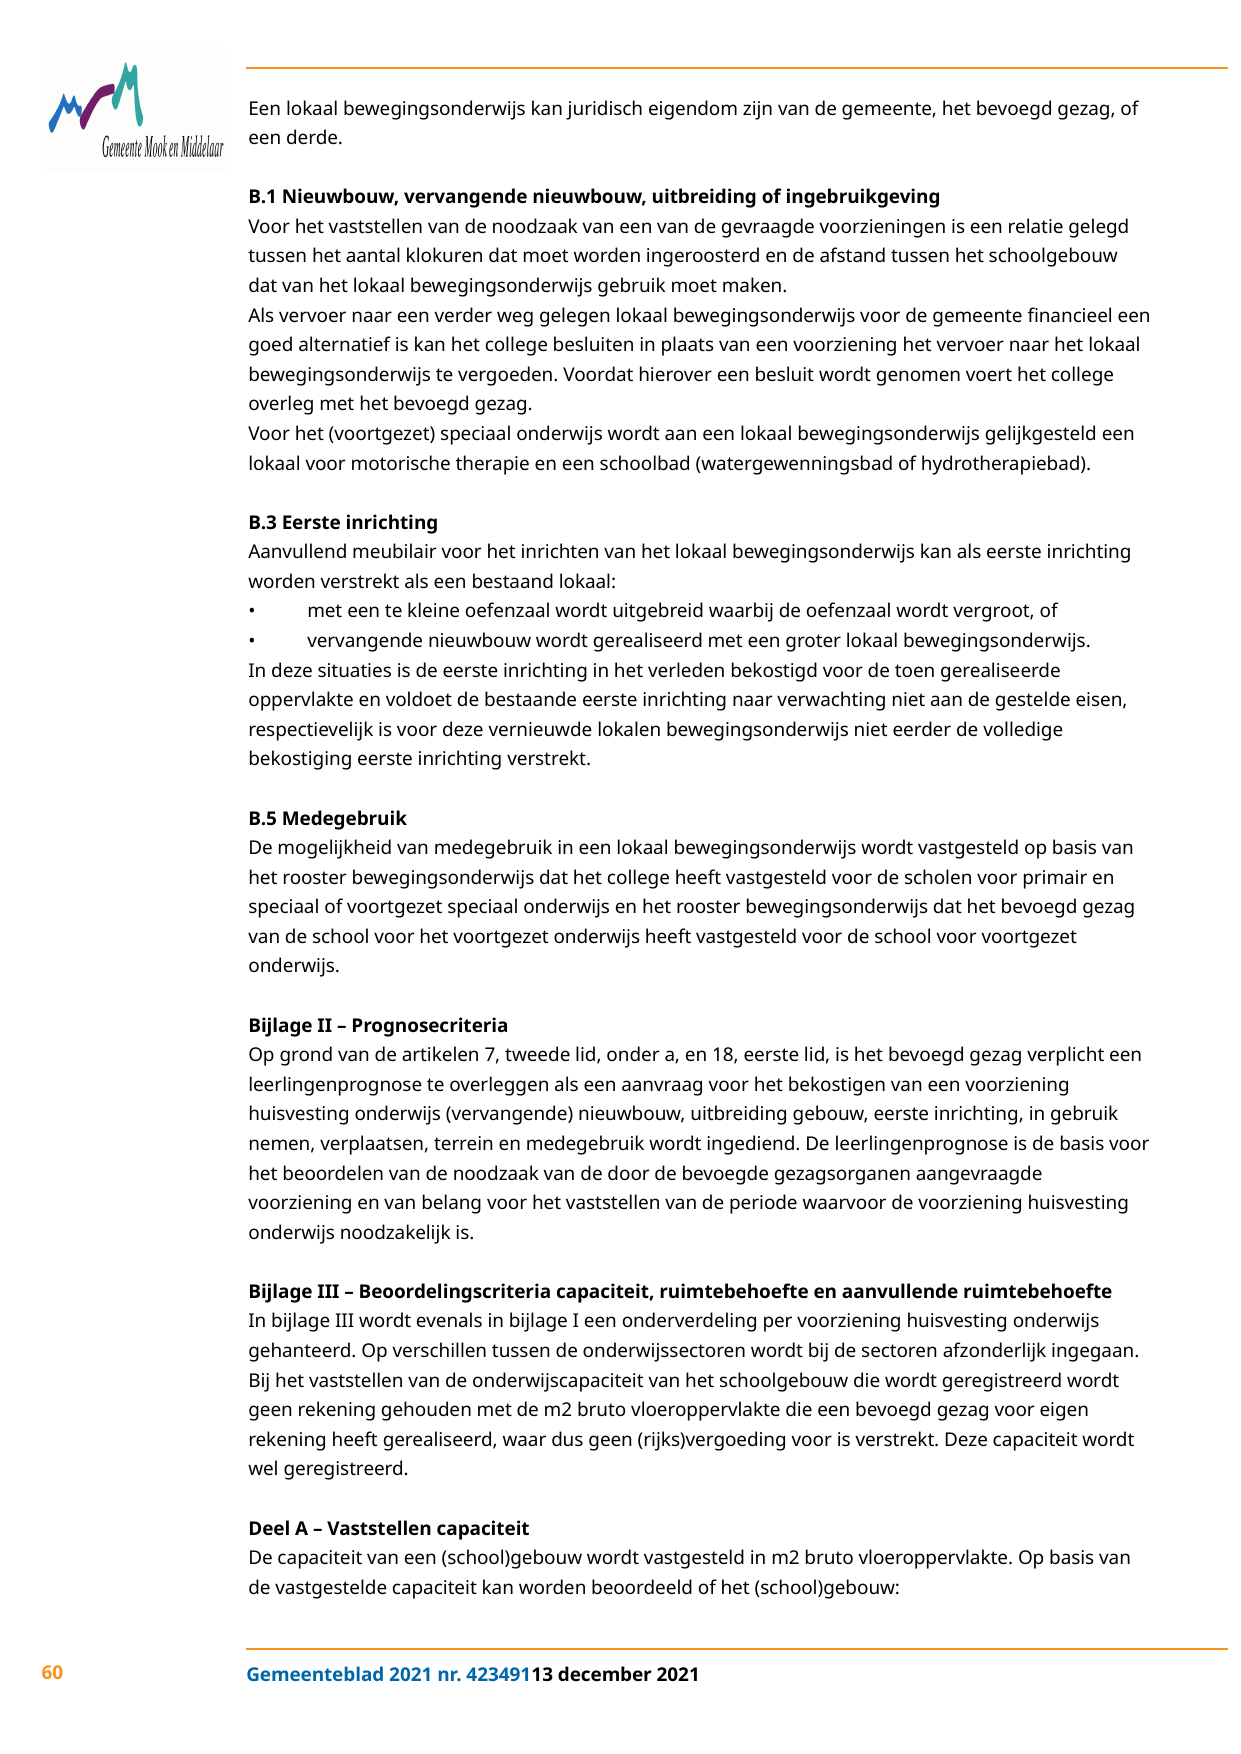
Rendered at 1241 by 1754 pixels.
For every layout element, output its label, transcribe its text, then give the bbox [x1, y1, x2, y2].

text Op grond van de artikelen 7, tweede lid, onder a, en 18, eerste lid, is het bevoegd gezag verplicht een leerlingenprognose te overleggen als een aanvraag voor het bekostigen van een voorziening huisvesting onderwijs (vervangende) nieuwbouw, uitbreiding gebouw, eerste inrichting, in gebruik nemen, verplaatsen, terrein en medegebruik wordt ingediend. De leerlingenprognose is de basis voor het beoordelen van de noodzaak van de door de bevoegde gezagsorganen aangevraagde voorziening en van belang voor het vaststellen van de periode waarvoor de voorziening huisvesting onderwijs noodzakelijk is. [248, 1041, 1152, 1245]
text Als vervoer naar een verder weg gelegen lokaal bewegingsonderwijs voor de gemeente financieel een goed alternatief is kan het college besluiten in plaats van een voorziening het vervoer naar het lokaal bewegingsonderwijs te vergoeden. Voordat hierover een besluit wordt genomen voert het college overleg met het bevoegd gezag. [248, 302, 1152, 416]
text Bijlage III – Beoordelingscriteria capaciteit, ruimtebehoefte en aanvullende ruimtebehoefte [248, 1278, 1152, 1304]
text B.5 Medegebruik [248, 805, 1152, 831]
text In bijlage III wordt evenals in bijlage I een onderverdeling per voorziening huisvesting onderwijs gehanteerd. Op verschillen tussen de onderwijssectoren wordt bij de sectoren afzonderlijk ingegaan. [248, 1308, 1152, 1363]
text De capaciteit van een (school)gebouw wordt vastgesteld in m2 bruto vloeroppervlakte. Op basis van de vastgestelde capaciteit kan worden beoordeeld of het (school)gebouw: [248, 1544, 1152, 1600]
text B.1 Nieuwbouw, vervangende nieuwbouw, uitbreiding of ingebruikgeving [248, 183, 1152, 209]
text In deze situaties is de eerste inrichting in het verleden bekostigd voor de toen gerealiseerde oppervlakte en voldoet de bestaande eerste inrichting naar verwachting niet aan de gestelde eisen, respectievelijk is voor deze vernieuwde lokalen bewegingsonderwijs niet eerder de volledige bekostiging eerste inrichting verstrekt. [248, 657, 1152, 771]
text Voor het (voortgezet) speciaal onderwijs wordt aan een lokaal bewegingsonderwijs gelijkgesteld een lokaal voor motorische therapie en een schoolbad (watergewenningsbad of hydrotherapiebad). [248, 420, 1152, 476]
text Bijlage II – Prognosecriteria [248, 1012, 1152, 1038]
picture [41, 47, 231, 172]
text Bij het vaststellen van de onderwijscapaciteit van het schoolgebouw die wordt geregistreerd wordt geen rekening gehouden met de m2 bruto vloeroppervlakte die een bevoegd gezag voor eigen rekening heeft gerealiseerd, waar dus geen (rijks)vergoeding voor is verstrekt. Deze capaciteit wordt wel geregistreerd. [248, 1367, 1152, 1481]
list met een te kleine oefenzaal wordt uitgebreid waarbij de oefenzaal wordt vergroot, of [248, 598, 1152, 623]
text B.3 Eerste inrichting [248, 509, 1152, 535]
text De mogelijkheid van medegebruik in een lokaal bewegingsonderwijs wordt vastgesteld op basis van het rooster bewegingsonderwijs dat het college heeft vastgesteld voor de scholen voor primair en speciaal of voortgezet speciaal onderwijs en het rooster bewegingsonderwijs dat het bevoegd gezag van de school voor het voortgezet onderwijs heeft vastgesteld voor de school voor voortgezet onderwijs. [248, 834, 1152, 978]
text Een lokaal bewegingsonderwijs kan juridisch eigendom zijn van de gemeente, het bevoegd gezag, of een derde. [248, 95, 1152, 150]
text Voor het vaststellen van de noodzaak van een van de gevraagde voorzieningen is een relatie gelegd tussen het aantal klokuren dat moet worden ingeroosterd en de afstand tussen het schoolgebouw dat van het lokaal bewegingsonderwijs gebruik moet maken. [248, 213, 1152, 298]
text Deel A – Vaststellen capaciteit [248, 1515, 1152, 1541]
list vervangende nieuwbouw wordt gerealiseerd met een groter lokaal bewegingsonderwijs. [248, 627, 1152, 653]
text Aanvullend meubilair voor het inrichten van het lokaal bewegingsonderwijs kan als eerste inrichting worden verstrekt als een bestaand lokaal: [248, 538, 1152, 594]
